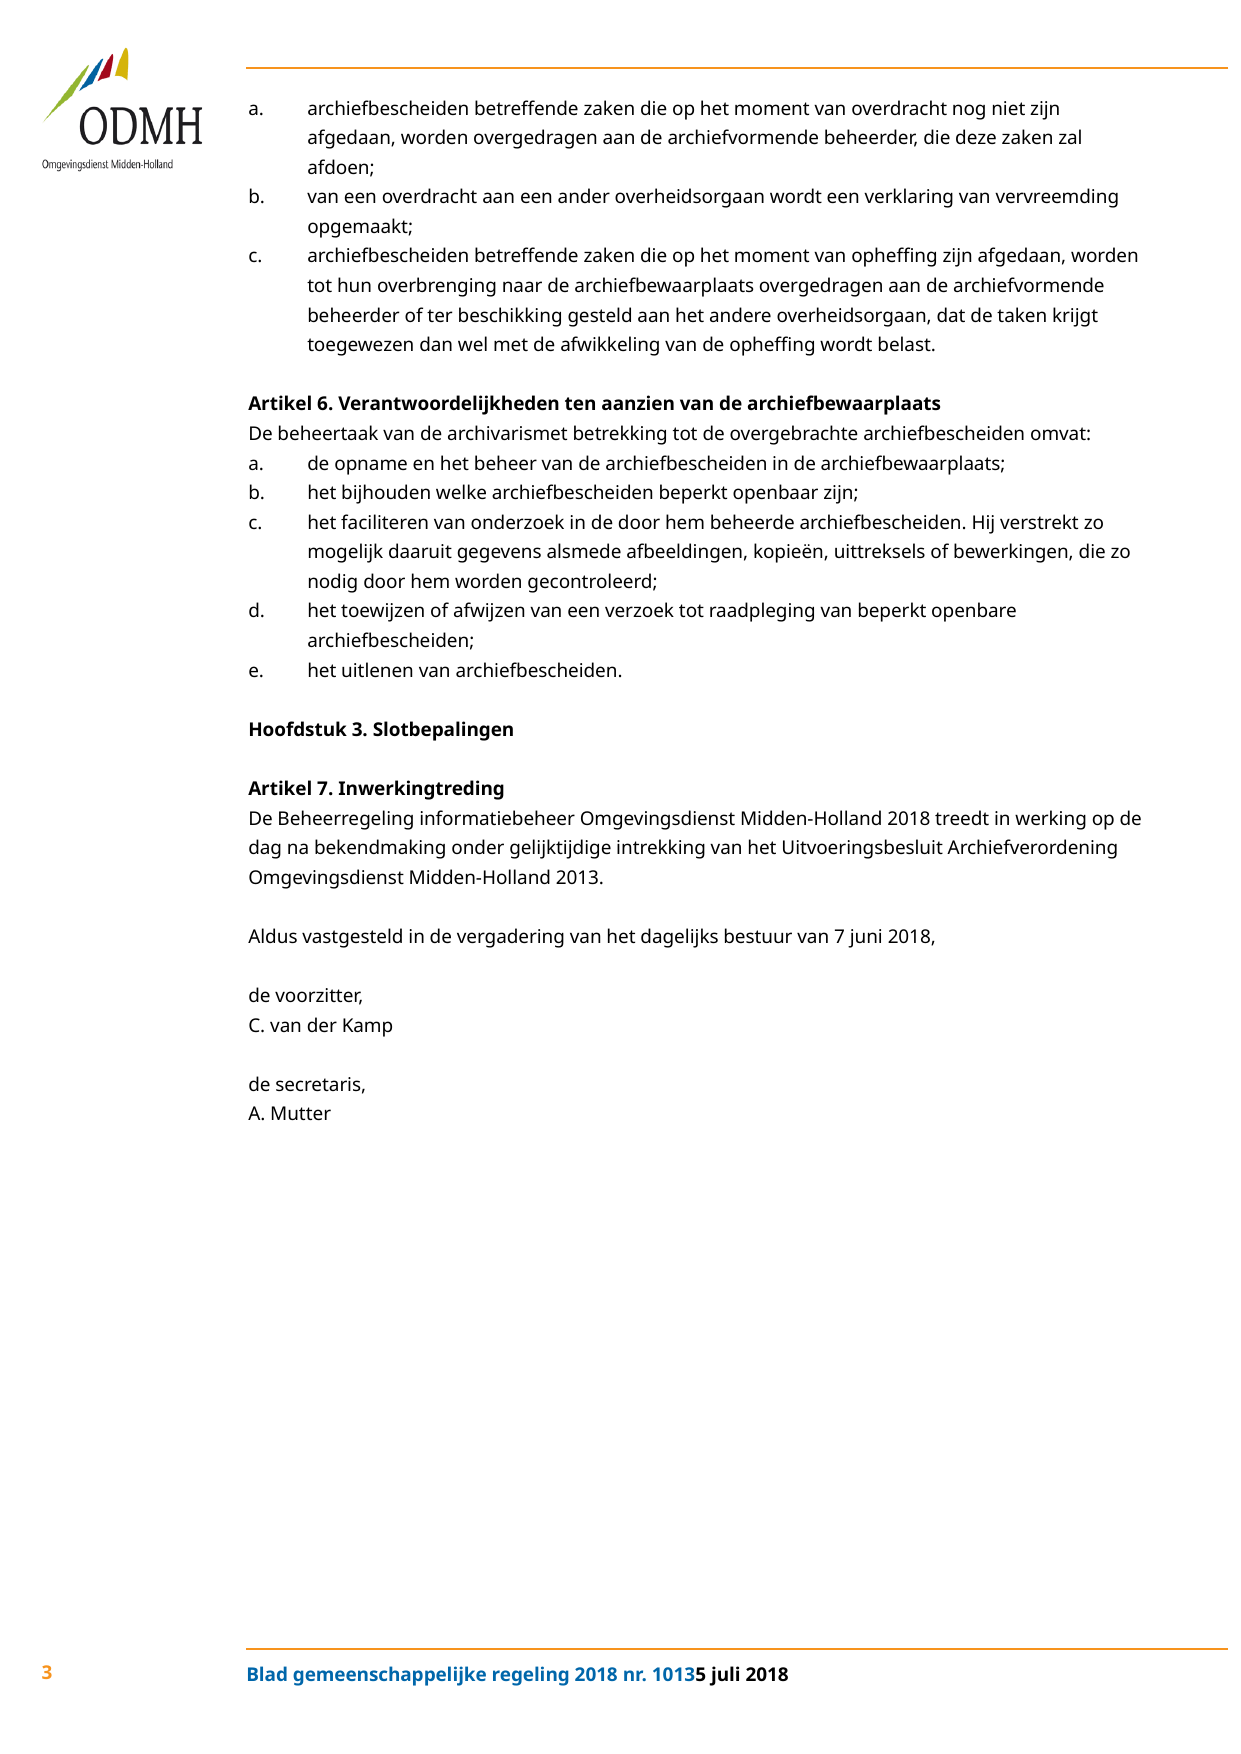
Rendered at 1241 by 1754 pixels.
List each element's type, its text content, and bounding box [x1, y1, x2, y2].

list de opname en het beheer van de archiefbescheiden in de archiefbewaarplaats; [248, 450, 1152, 476]
text De beheertaak van de archivarismet betrekking tot de overgebrachte archiefbescheiden omvat: [248, 420, 1152, 446]
text De Beheerregeling informatiebeheer Omgevingsdienst Midden-Holland 2018 treedt in werking op de dag na bekendmaking onder gelijktijdige intrekking van het Uitvoeringsbesluit Archiefverordening Omgevingsdienst Midden-Holland 2013. [248, 805, 1152, 890]
text de secretaris, [248, 1071, 1152, 1097]
text Aldus vastgesteld in de vergadering van het dagelijks bestuur van 7 juni 2018, [248, 923, 1152, 949]
list het faciliteren van onderzoek in de door hem beheerde archiefbescheiden. Hij verstrekt zo mogelijk daaruit gegevens alsmede afbeeldingen, kopieën, uittreksels of bewerkingen, die zo nodig door hem worden gecontroleerd; [248, 509, 1152, 594]
text de voorzitter, [248, 982, 1152, 1008]
list van een overdracht aan een ander overheidsorgaan wordt een verklaring van vervreemding opgemaakt; [248, 183, 1152, 239]
list het uitlenen van archiefbescheiden. [248, 657, 1152, 683]
list het bijhouden welke archiefbescheiden beperkt openbaar zijn; [248, 479, 1152, 505]
text C. van der Kamp [248, 1012, 1152, 1038]
text Artikel 7. Inwerkingtreding [248, 775, 1152, 801]
list archiefbescheiden betreffende zaken die op het moment van opheffing zijn afgedaan, worden tot hun overbrenging naar de archiefbewaarplaats overgedragen aan de archiefvormende beheerder of ter beschikking gesteld aan het andere overheidsorgaan, dat de taken krijgt toegewezen dan wel met de afwikkeling van de opheffing wordt belast. [248, 243, 1152, 357]
text Hoofdstuk 3. Slotbepalingen [248, 716, 1152, 742]
text A. Mutter [248, 1101, 1152, 1126]
list het toewijzen of afwijzen van een verzoek tot raadpleging van beperkt openbare archiefbescheiden; [248, 598, 1152, 653]
list archiefbescheiden betreffende zaken die op het moment van overdracht nog niet zijn afgedaan, worden overgedragen aan de archiefvormende beheerder, die deze zaken zal afdoen; [248, 95, 1152, 180]
text Artikel 6. Verantwoordelijkheden ten aanzien van de archiefbewaarplaats [248, 391, 1152, 416]
picture [41, 47, 231, 172]
